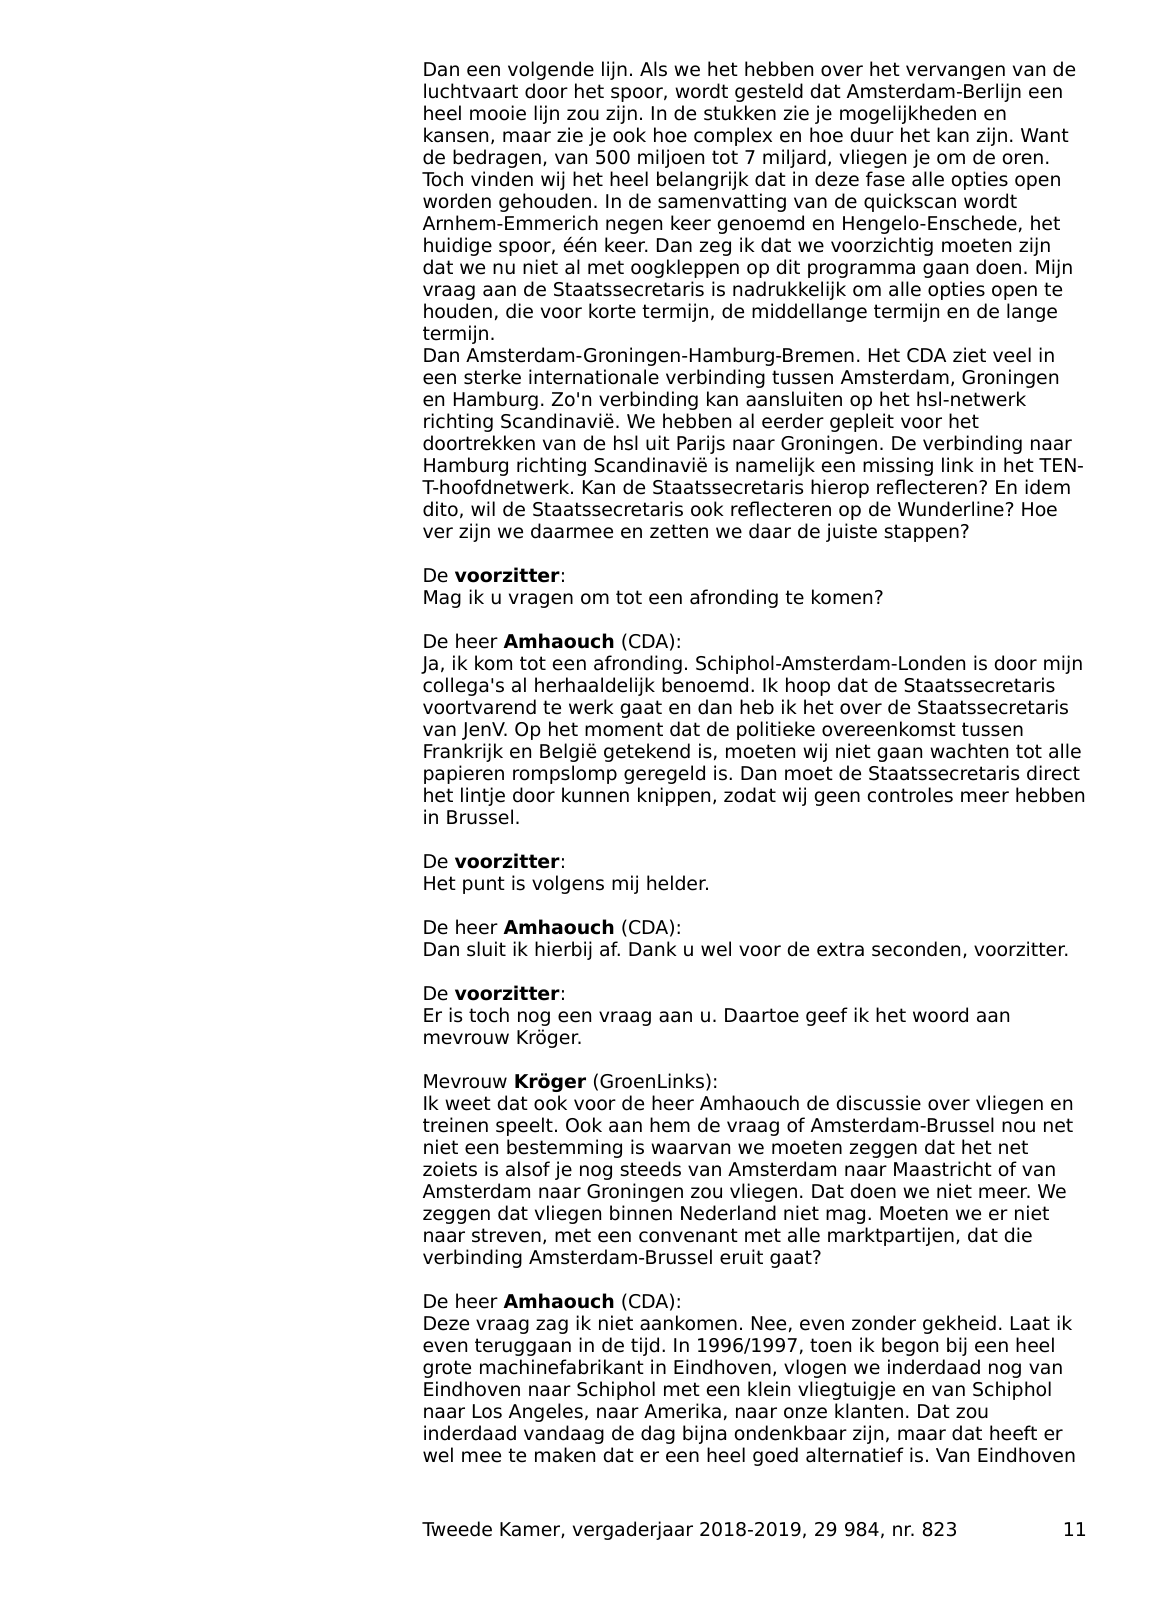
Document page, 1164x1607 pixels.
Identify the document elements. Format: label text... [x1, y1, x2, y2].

text Dan een volgende lijn. Als we het hebben over het vervangen van de luchtvaart door het spoor, wordt gesteld dat Amsterdam-Berlijn een heel mooie lijn zou zijn. In de stukken zie je mogelijkheden en kansen, maar zie je ook hoe complex en hoe duur het kan zijn. Want de bedragen, van 500 miljoen tot 7 miljard, vliegen je om de oren. Toch vinden wij het heel belangrijk dat in deze fase alle opties open worden gehouden. In de samenvatting van de quickscan wordt Arnhem-Emmerich negen keer genoemd en Hengelo-Enschede, het huidige spoor, één keer. Dan zeg ik dat we voorzichtig moeten zijn dat we nu niet al met oogkleppen op dit programma gaan doen. Mijn vraag aan de Staatssecretaris is nadrukkelijk om alle opties open te houden, die voor korte termijn, de middellange termijn en de lange termijn. [422, 59, 1087, 345]
text Ik weet dat ook voor de heer Amhaouch de discussie over vliegen en treinen speelt. Ook aan hem de vraag of Amsterdam-Brussel nou net niet een bestemming is waarvan we moeten zeggen dat het net zoiets is alsof je nog steeds van Amsterdam naar Maastricht of van Amsterdam naar Groningen zou vliegen. Dat doen we niet meer. We zeggen dat vliegen binnen Nederland niet mag. Moeten we er niet naar streven, met een convenant met alle marktpartijen, dat die verbinding Amsterdam-Brussel eruit gaat? [422, 1093, 1087, 1269]
text Mevrouw Kröger (GroenLinks): [422, 1071, 1087, 1093]
text De heer Amhaouch (CDA): [422, 631, 1087, 653]
text Ja, ik kom tot een afronding. Schiphol-Amsterdam-Londen is door mijn collega's al herhaaldelijk benoemd. Ik hoop dat de Staatssecretaris voortvarend te werk gaat en dan heb ik het over de Staatssecretaris van JenV. Op het moment dat de politieke overeenkomst tussen Frankrijk en België getekend is, moeten wij niet gaan wachten tot alle papieren rompslomp geregeld is. Dan moet de Staatssecretaris direct het lintje door kunnen knippen, zodat wij geen controles meer hebben in Brussel. [422, 653, 1087, 829]
text De voorzitter: [422, 983, 1087, 1005]
text De voorzitter: [422, 851, 1087, 873]
text De heer Amhaouch (CDA): [422, 1291, 1087, 1313]
text De voorzitter: [422, 565, 1087, 587]
text Mag ik u vragen om tot een afronding te komen? [422, 587, 1087, 609]
text Er is toch nog een vraag aan u. Daartoe geef ik het woord aan mevrouw Kröger. [422, 1005, 1087, 1049]
text Deze vraag zag ik niet aankomen. Nee, even zonder gekheid. Laat ik even teruggaan in de tijd. In 1996/1997, toen ik begon bij een heel grote machinefabrikant in Eindhoven, vlogen we inderdaad nog van Eindhoven naar Schiphol met een klein vliegtuigje en van Schiphol naar Los Angeles, naar Amerika, naar onze klanten. Dat zou inderdaad vandaag de dag bijna ondenkbaar zijn, maar dat heeft er wel mee te maken dat er een heel goed alternatief is. Van Eindhoven [422, 1313, 1087, 1467]
text Dan sluit ik hierbij af. Dank u wel voor de extra seconden, voorzitter. [422, 939, 1087, 961]
text Dan Amsterdam-Groningen-Hamburg-Bremen. Het CDA ziet veel in een sterke internationale verbinding tussen Amsterdam, Groningen en Hamburg. Zo'n verbinding kan aansluiten op het hsl-netwerk richting Scandinavië. We hebben al eerder gepleit voor het doortrekken van de hsl uit Parijs naar Groningen. De verbinding naar Hamburg richting Scandinavië is namelijk een missing link in het TEN-T-hoofdnetwerk. Kan de Staatssecretaris hierop reflecteren? En idem dito, wil de Staatssecretaris ook reflecteren op de Wunderline? Hoe ver zijn we daarmee en zetten we daar de juiste stappen? [422, 345, 1087, 543]
text De heer Amhaouch (CDA): [422, 917, 1087, 939]
text Het punt is volgens mij helder. [422, 873, 1087, 895]
